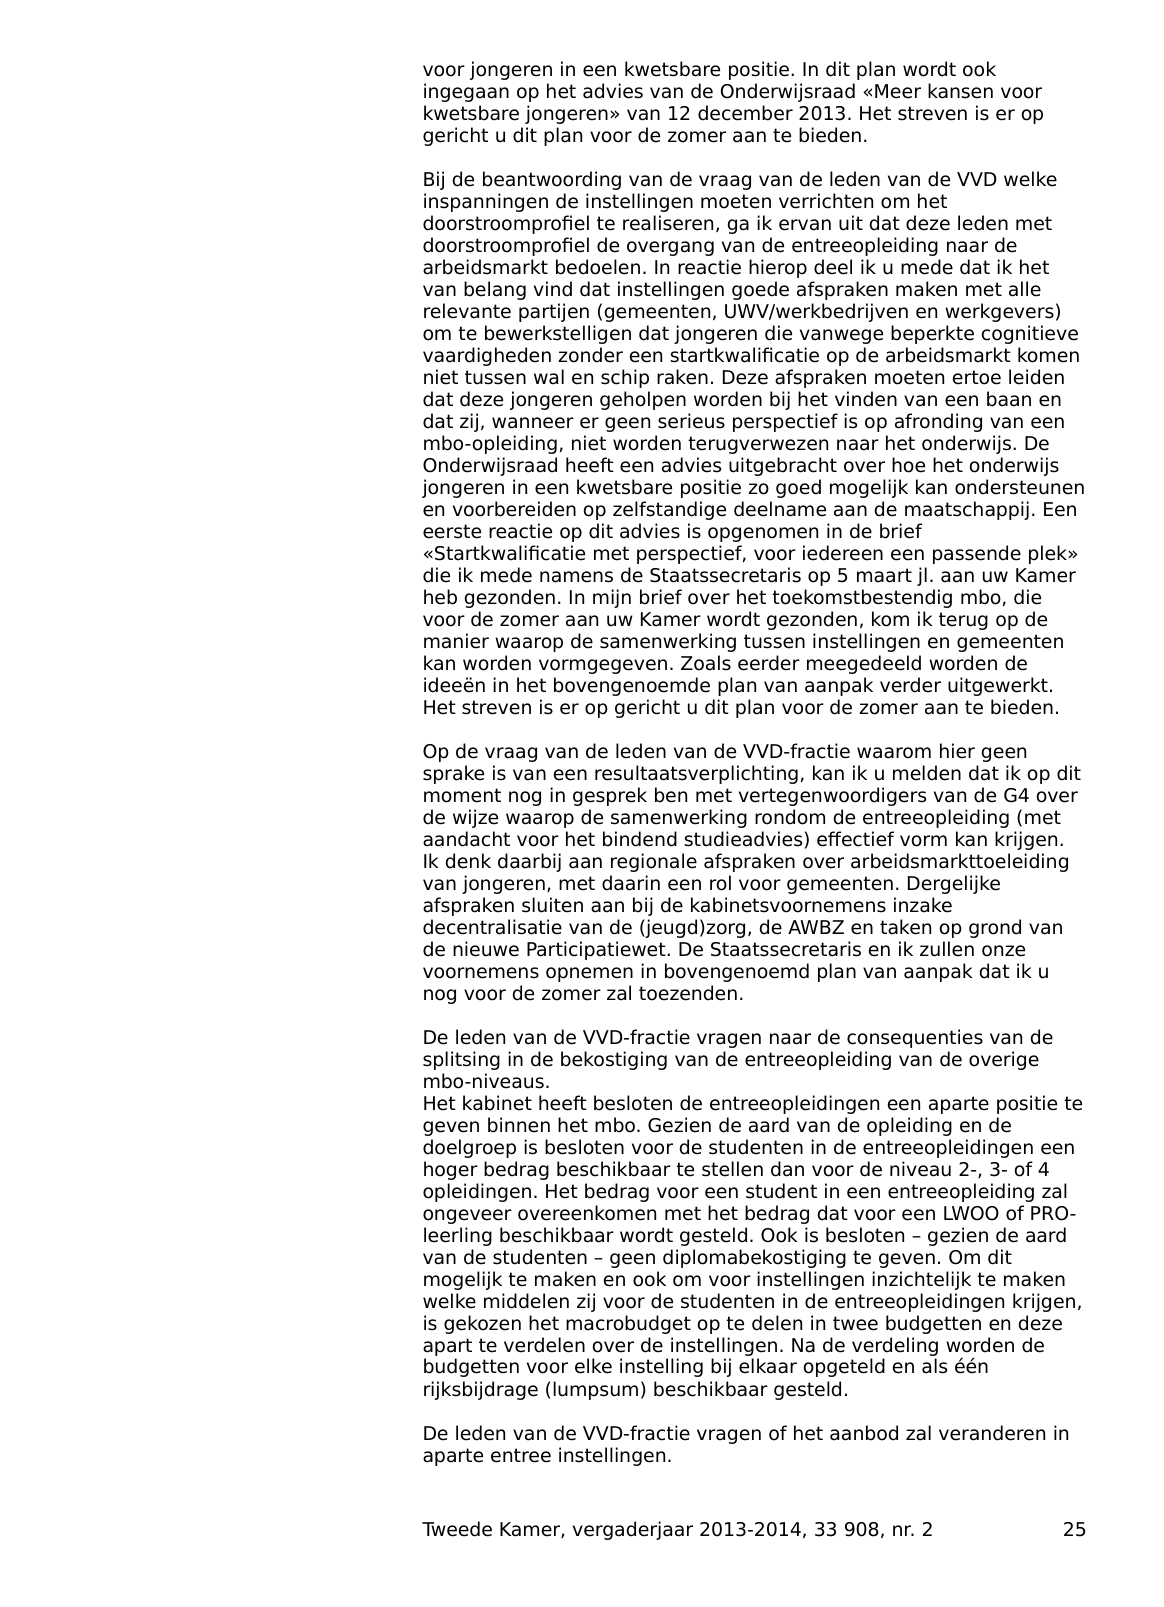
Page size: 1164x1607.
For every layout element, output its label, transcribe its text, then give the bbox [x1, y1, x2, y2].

text Op de vraag van de leden van de VVD-fractie waarom hier geen sprake is van een resultaatsverplichting, kan ik u melden dat ik op dit moment nog in gesprek ben met vertegenwoordigers van de G4 over de wijze waarop de samenwerking rondom de entreeopleiding (met aandacht voor het bindend studieadvies) effectief vorm kan krijgen. Ik denk daarbij aan regionale afspraken over arbeidsmarkttoeleiding van jongeren, met daarin een rol voor gemeenten. Dergelijke afspraken sluiten aan bij de kabinetsvoornemens inzake decentralisatie van de (jeugd)zorg, de AWBZ en taken op grond van de nieuwe Participatiewet. De Staatssecretaris en ik zullen onze voornemens opnemen in bovengenoemd plan van aanpak dat ik u nog voor de zomer zal toezenden. [422, 741, 1087, 1004]
text Het kabinet heeft besloten de entreeopleidingen een aparte positie te geven binnen het mbo. Gezien de aard van de opleiding en de doelgroep is besloten voor de studenten in de entreeopleidingen een hoger bedrag beschikbaar te stellen dan voor de niveau 2-, 3- of 4 opleidingen. Het bedrag voor een student in een entreeopleiding zal ongeveer overeenkomen met het bedrag dat voor een LWOO of PRO-leerling beschikbaar wordt gesteld. Ook is besloten – gezien de aard van de studenten – geen diplomabekostiging te geven. Om dit mogelijk te maken en ook om voor instellingen inzichtelijk te maken welke middelen zij voor de studenten in de entreeopleidingen krijgen, is gekozen het macrobudget op te delen in twee budgetten en deze apart te verdelen over de instellingen. Na de verdeling worden de budgetten voor elke instelling bij elkaar opgeteld en als één rijksbijdrage (lumpsum) beschikbaar gesteld. [422, 1093, 1087, 1400]
text voor jongeren in een kwetsbare positie. In dit plan wordt ook ingegaan op het advies van de Onderwijsraad «Meer kansen voor kwetsbare jongeren» van 12 december 2013. Het streven is er op gericht u dit plan voor de zomer aan te bieden. [422, 59, 1087, 147]
text Bij de beantwoording van de vraag van de leden van de VVD welke inspanningen de instellingen moeten verrichten om het doorstroomprofiel te realiseren, ga ik ervan uit dat deze leden met doorstroomprofiel de overgang van de entreeopleiding naar de arbeidsmarkt bedoelen. In reactie hierop deel ik u mede dat ik het van belang vind dat instellingen goede afspraken maken met alle relevante partijen (gemeenten, UWV/werkbedrijven en werkgevers) om te bewerkstelligen dat jongeren die vanwege beperkte cognitieve vaardigheden zonder een startkwalificatie op de arbeidsmarkt komen niet tussen wal en schip raken. Deze afspraken moeten ertoe leiden dat deze jongeren geholpen worden bij het vinden van een baan en dat zij, wanneer er geen serieus perspectief is op afronding van een mbo-opleiding, niet worden terugverwezen naar het onderwijs. De Onderwijsraad heeft een advies uitgebracht over hoe het onderwijs jongeren in een kwetsbare positie zo goed mogelijk kan ondersteunen en voorbereiden op zelfstandige deelname aan de maatschappij. Een eerste reactie op dit advies is opgenomen in de brief «Startkwalificatie met perspectief, voor iedereen een passende plek» die ik mede namens de Staatssecretaris op 5 maart jl. aan uw Kamer heb gezonden. In mijn brief over het toekomstbestendig mbo, die voor de zomer aan uw Kamer wordt gezonden, kom ik terug op de manier waarop de samenwerking tussen instellingen en gemeenten kan worden vormgegeven. Zoals eerder meegedeeld worden de ideeën in het bovengenoemde plan van aanpak verder uitgewerkt. Het streven is er op gericht u dit plan voor de zomer aan te bieden. [422, 169, 1087, 719]
text De leden van de VVD-fractie vragen naar de consequenties van de splitsing in de bekostiging van de entreeopleiding van de overige mbo-niveaus. [422, 1027, 1087, 1093]
text De leden van de VVD-fractie vragen of het aanbod zal veranderen in aparte entree instellingen. [422, 1423, 1087, 1467]
